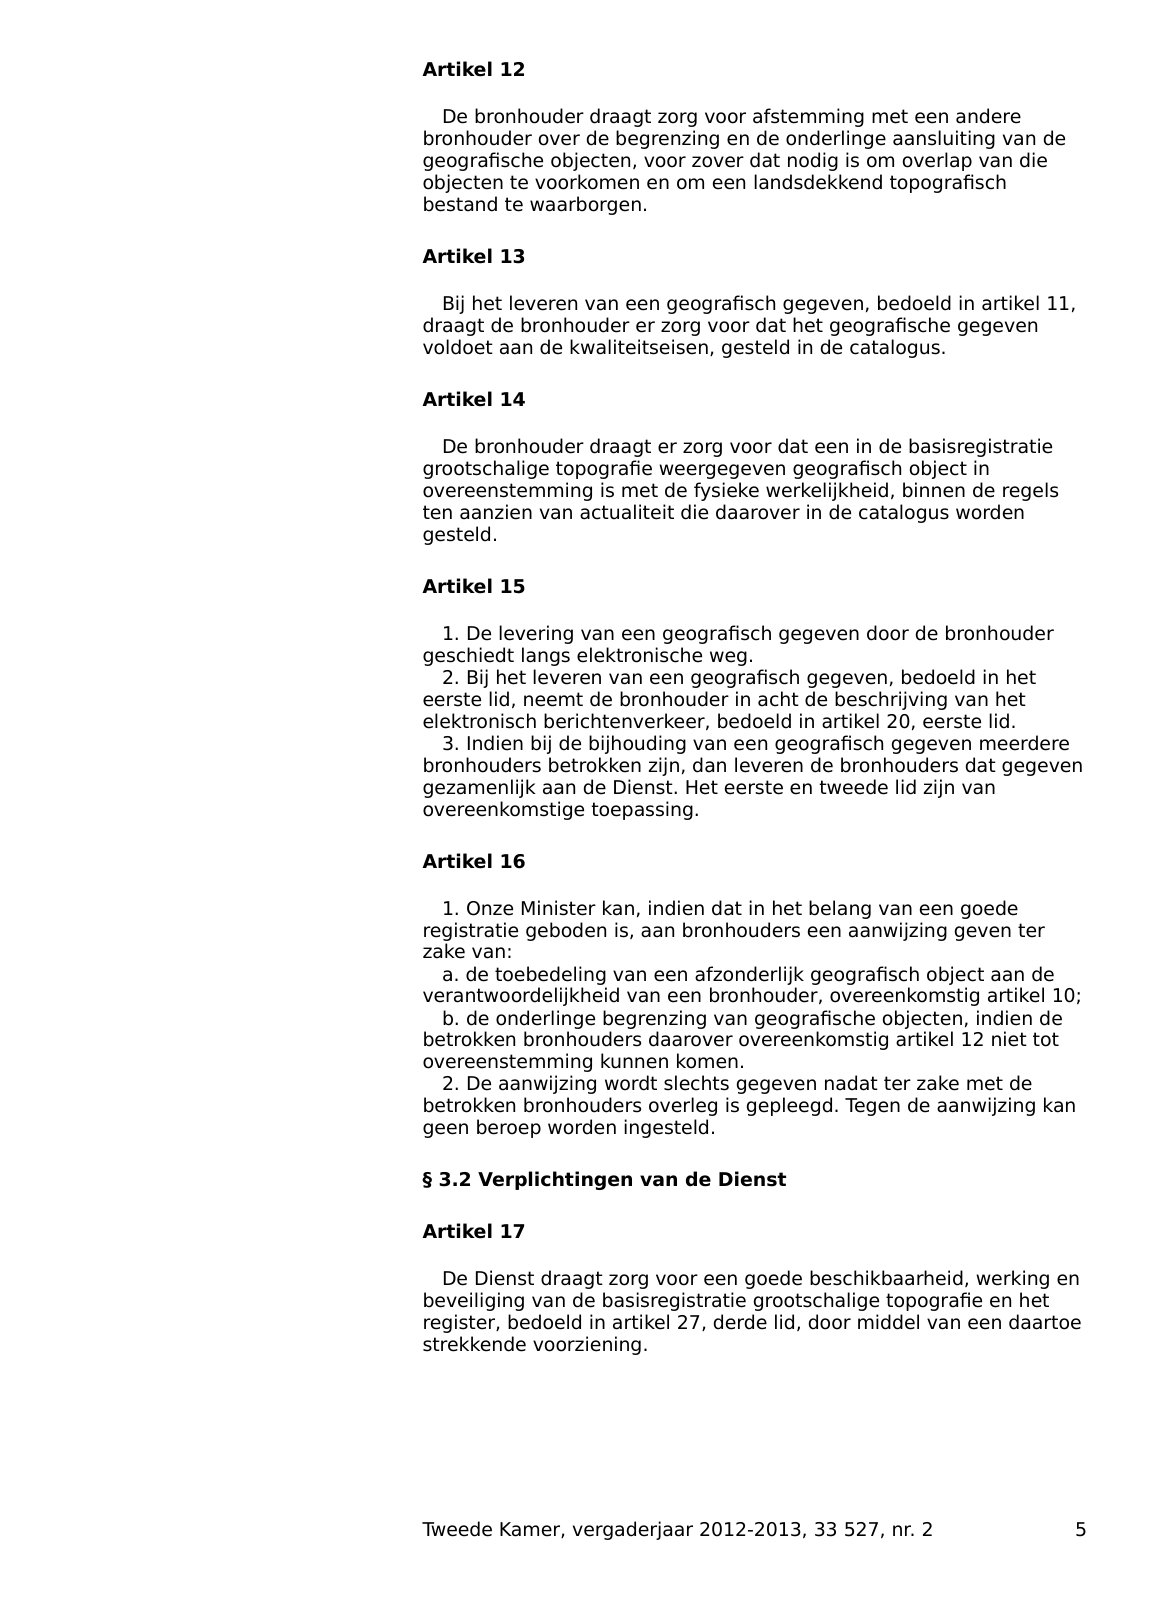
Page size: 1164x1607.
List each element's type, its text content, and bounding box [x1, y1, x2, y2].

text b. de onderlinge begrenzing van geografische objecten, indien de betrokken bronhouders daarover overeenkomstig artikel 12 niet tot overeenstemming kunnen komen. [422, 1007, 1087, 1073]
text De bronhouder draagt zorg voor afstemming met een andere bronhouder over de begrenzing en de onderlinge aansluiting van de geografische objecten, voor zover dat nodig is om overlap van die objecten te voorkomen en om een landsdekkend topografisch bestand te waarborgen. [422, 106, 1087, 216]
text De bronhouder draagt er zorg voor dat een in de basisregistratie grootschalige topografie weergegeven geografisch object in overeenstemming is met de fysieke werkelijkheid, binnen de regels ten aanzien van actualiteit die daarover in de catalogus worden gesteld. [422, 436, 1087, 546]
subtitle Artikel 12 [422, 59, 1087, 81]
subtitle Artikel 17 [422, 1221, 1087, 1243]
text 1. De levering van een geografisch gegeven door de bronhouder geschiedt langs elektronische weg. [422, 623, 1087, 667]
subtitle Artikel 13 [422, 246, 1087, 268]
text 1. Onze Minister kan, indien dat in het belang van een goede registratie geboden is, aan bronhouders een aanwijzing geven ter zake van: [422, 897, 1087, 963]
subtitle Artikel 15 [422, 576, 1087, 598]
text a. de toebedeling van een afzonderlijk geografisch object aan de verantwoordelijkheid van een bronhouder, overeenkomstig artikel 10; [422, 963, 1087, 1007]
text 2. De aanwijzing wordt slechts gegeven nadat ter zake met de betrokken bronhouders overleg is gepleegd. Tegen de aanwijzing kan geen beroep worden ingesteld. [422, 1073, 1087, 1139]
subtitle Artikel 16 [422, 851, 1087, 872]
text 3. Indien bij de bijhouding van een geografisch gegeven meerdere bronhouders betrokken zijn, dan leveren de bronhouders dat gegeven gezamenlijk aan de Dienst. Het eerste en tweede lid zijn van overeenkomstige toepassing. [422, 733, 1087, 821]
text Bij het leveren van een geografisch gegeven, bedoeld in artikel 11, draagt de bronhouder er zorg voor dat het geografische gegeven voldoet aan de kwaliteitseisen, gesteld in de catalogus. [422, 293, 1087, 359]
text 2. Bij het leveren van een geografisch gegeven, bedoeld in het eerste lid, neemt de bronhouder in acht de beschrijving van het elektronisch berichtenverkeer, bedoeld in artikel 20, eerste lid. [422, 667, 1087, 733]
subtitle Artikel 14 [422, 389, 1087, 411]
text De Dienst draagt zorg voor een goede beschikbaarheid, werking en beveiliging van de basisregistratie grootschalige topografie en het register, bedoeld in artikel 27, derde lid, door middel van een daartoe strekkende voorziening. [422, 1268, 1087, 1356]
subtitle § 3.2 Verplichtingen van de Dienst [422, 1169, 1087, 1191]
